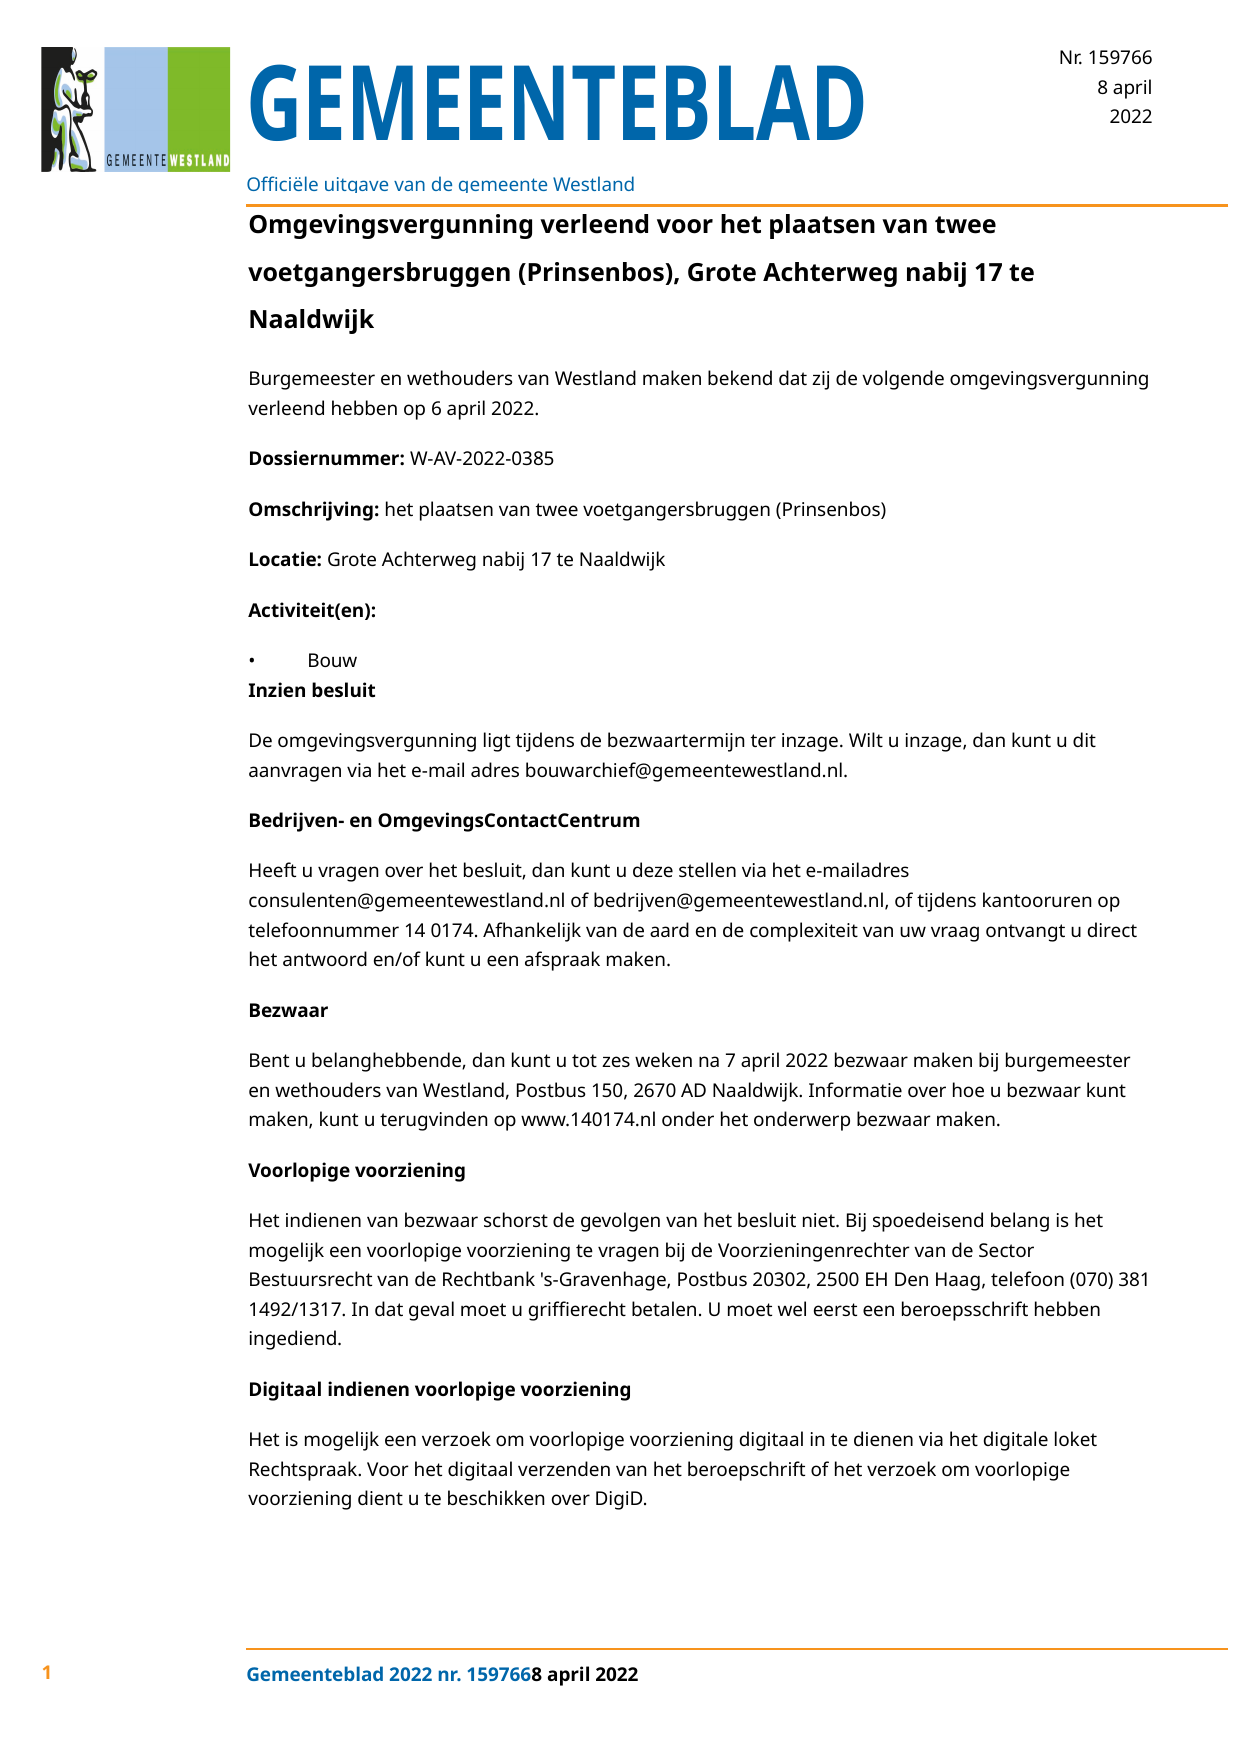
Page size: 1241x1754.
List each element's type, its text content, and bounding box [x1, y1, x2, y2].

text Bent u belanghebbende, dan kunt u tot zes weken na 7 april 2022 bezwaar maken bij burgemeester en wethouders van Westland, Postbus 150, 2670 AD Naaldwijk. Informatie over hoe u bezwaar kunt maken, kunt u terugvinden op www.140174.nl onder het onderwerp bezwaar maken. [248, 1047, 1152, 1132]
text Locatie: Grote Achterweg nabij 17 te Naaldwijk [248, 546, 1152, 572]
text Het is mogelijk een verzoek om voorlopige voorziening digitaal in te dienen via het digitale loket Rechtspraak. Voor het digitaal verzenden van het beroepschrift of het verzoek om voorlopige voorziening dient u te beschikken over DigiD. [248, 1426, 1152, 1511]
text Inzien besluit [248, 677, 1152, 702]
text Dossiernummer: W-AV-2022-0385 [248, 446, 1152, 471]
text Burgemeester en wethouders van Westland maken bekend dat zij de volgende omgevingsvergunning verleend hebben op 6 april 2022. [248, 366, 1152, 421]
text Bezwaar [248, 997, 1152, 1022]
list Bouw [248, 647, 1152, 673]
text Heeft u vragen over het besluit, dan kunt u deze stellen via het e-mailadres consulenten@gemeentewestland.nl of bedrijven@gemeentewestland.nl, of tijdens kantooruren op telefoonnummer 14 0174. Afhankelijk van de aard en de complexiteit van uw vraag ontvangt u direct het antwoord en/of kunt u een afspraak maken. [248, 858, 1152, 972]
text Omschrijving: het plaatsen van twee voetgangersbruggen (Prinsenbos) [248, 496, 1152, 522]
text Omgevingsvergunning verleend voor het plaatsen van twee voetgangersbruggen (Prinsenbos), Grote Achterweg nabij 17 te Naaldwijk [248, 207, 1152, 336]
text Activiteit(en): [248, 597, 1152, 622]
text Digitaal indienen voorlopige voorziening [248, 1376, 1152, 1402]
text Het indienen van bezwaar schorst de gevolgen van het besluit niet. Bij spoedeisend belang is het mogelijk een voorlopige voorziening te vragen bij de Voorzieningenrechter van de Sector Bestuursrecht van de Rechtbank 's-Gravenhage, Postbus 20302, 2500 EH Den Haag, telefoon (070) 381 1492/1317. In dat geval moet u griffierecht betalen. U moet wel eerst een beroepsschrift hebben ingediend. [248, 1207, 1152, 1351]
text De omgevingsvergunning ligt tijdens de bezwaartermijn ter inzage. Wilt u inzage, dan kunt u dit aanvragen via het e-mail adres bouwarchief@gemeentewestland.nl. [248, 727, 1152, 782]
text Voorlopige voorziening [248, 1157, 1152, 1182]
picture [41, 47, 231, 172]
text Bedrijven- en OmgevingsContactCentrum [248, 807, 1152, 833]
